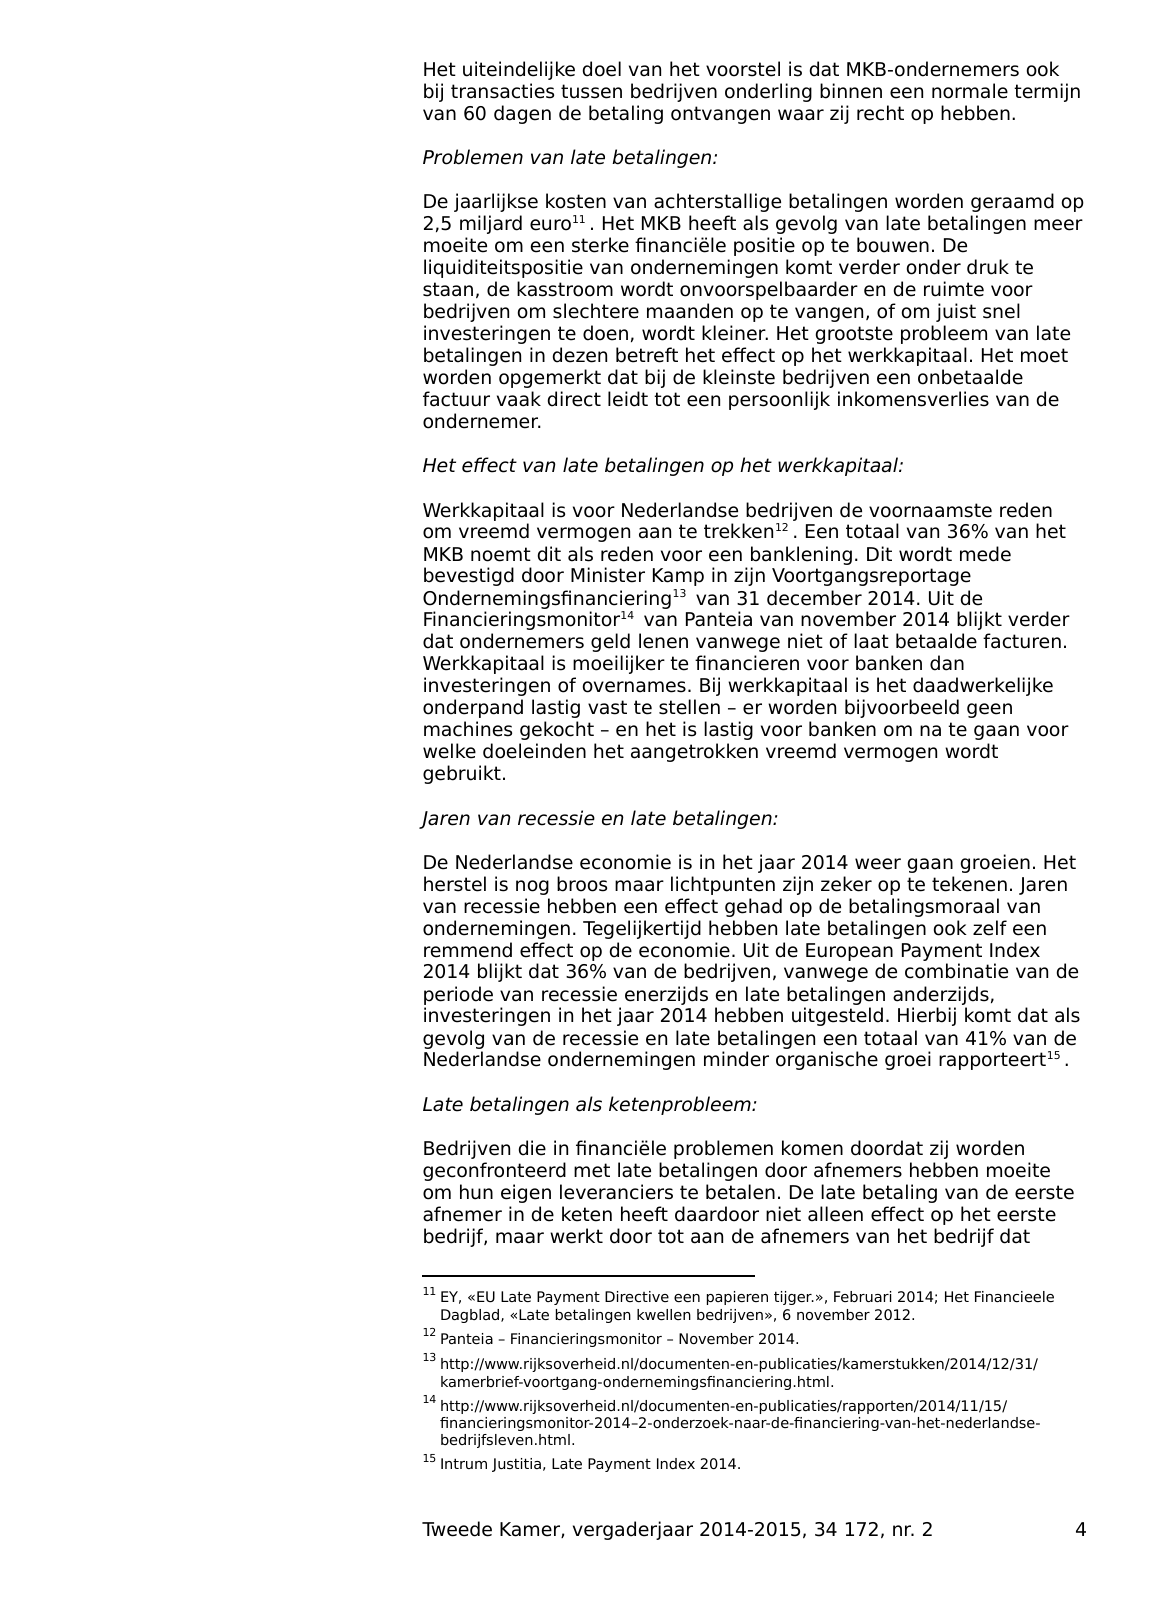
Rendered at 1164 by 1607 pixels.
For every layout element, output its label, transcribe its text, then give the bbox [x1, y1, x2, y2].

text Panteia – Financieringsmonitor – November 2014. [422, 1327, 1087, 1349]
text EY, «EU Late Payment Directive een papieren tijger.», Februari 2014; Het Financieele Dagblad, «Late betalingen kwellen bedrijven», 6 november 2012. [422, 1285, 1087, 1324]
subtitle Late betalingen als ketenprobleem: [422, 1093, 1087, 1116]
text Werkkapitaal is moeilijker te financieren voor banken dan investeringen of overnames. Bij werkkapitaal is het daadwerkelijke onderpand lastig vast te stellen – er worden bijvoorbeeld geen machines gekocht – en het is lastig voor banken om na te gaan voor welke doeleinden het aangetrokken vreemd vermogen wordt gebruikt. [422, 653, 1087, 785]
text Intrum Justitia, Late Payment Index 2014. [422, 1452, 1087, 1474]
text De Nederlandse economie is in het jaar 2014 weer gaan groeien. Het herstel is nog broos maar lichtpunten zijn zeker op te tekenen. Jaren van recessie hebben een effect gehad op de betalingsmoraal van ondernemingen. Tegelijkertijd hebben late betalingen ook zelf een remmend effect op de economie. Uit de European Payment Index 2014 blijkt dat 36% van de bedrijven, vanwege de combinatie van de periode van recessie enerzijds en late betalingen anderzijds, investeringen in het jaar 2014 hebben uitgesteld. Hierbij komt dat als gevolg van de recessie en late betalingen een totaal van 41% van de Nederlandse ondernemingen minder organische groei rapporteert. [422, 852, 1087, 1071]
text De jaarlijkse kosten van achterstallige betalingen worden geraamd op 2,5 miljard euro. Het MKB heeft als gevolg van late betalingen meer moeite om een sterke financiële positie op te bouwen. De liquiditeitspositie van ondernemingen komt verder onder druk te staan, de kasstroom wordt onvoorspelbaarder en de ruimte voor bedrijven om slechtere maanden op te vangen, of om juist snel investeringen te doen, wordt kleiner. Het grootste probleem van late betalingen in dezen betreft het effect op het werkkapitaal. Het moet worden opgemerkt dat bij de kleinste bedrijven een onbetaalde factuur vaak direct leidt tot een persoonlijk inkomensverlies van de ondernemer. [422, 191, 1087, 433]
text http://www.rijksoverheid.nl/documenten-en-publicaties/kamerstukken/2014/12/31/kamerbrief-voortgang-ondernemingsfinanciering.html. [422, 1352, 1087, 1391]
text Het uiteindelijke doel van het voorstel is dat MKB-ondernemers ook bij transacties tussen bedrijven onderling binnen een normale termijn van 60 dagen de betaling ontvangen waar zij recht op hebben. [422, 59, 1087, 125]
subtitle Het effect van late betalingen op het werkkapitaal: [422, 455, 1087, 477]
text http://www.rijksoverheid.nl/documenten-en-publicaties/rapporten/2014/11/15/financieringsmonitor-2014–2-onderzoek-naar-de-financiering-van-het-nederlandse-bedrijfsleven.html. [422, 1393, 1087, 1449]
subtitle Problemen van late betalingen: [422, 147, 1087, 169]
text Werkkapitaal is voor Nederlandse bedrijven de voornaamste reden om vreemd vermogen aan te trekken. Een totaal van 36% van het MKB noemt dit als reden voor een banklening. Dit wordt mede bevestigd door Minister Kamp in zijn Voortgangsreportage Ondernemingsfinanciering van 31 december 2014. Uit de Financieringsmonitor van Panteia van november 2014 blijkt verder dat ondernemers geld lenen vanwege niet of laat betaalde facturen. [422, 499, 1087, 653]
text Bedrijven die in financiële problemen komen doordat zij worden geconfronteerd met late betalingen door afnemers hebben moeite om hun eigen leveranciers te betalen. De late betaling van de eerste afnemer in de keten heeft daardoor niet alleen effect op het eerste bedrijf, maar werkt door tot aan de afnemers van het bedrijf dat [422, 1138, 1087, 1248]
subtitle Jaren van recessie en late betalingen: [422, 807, 1087, 829]
